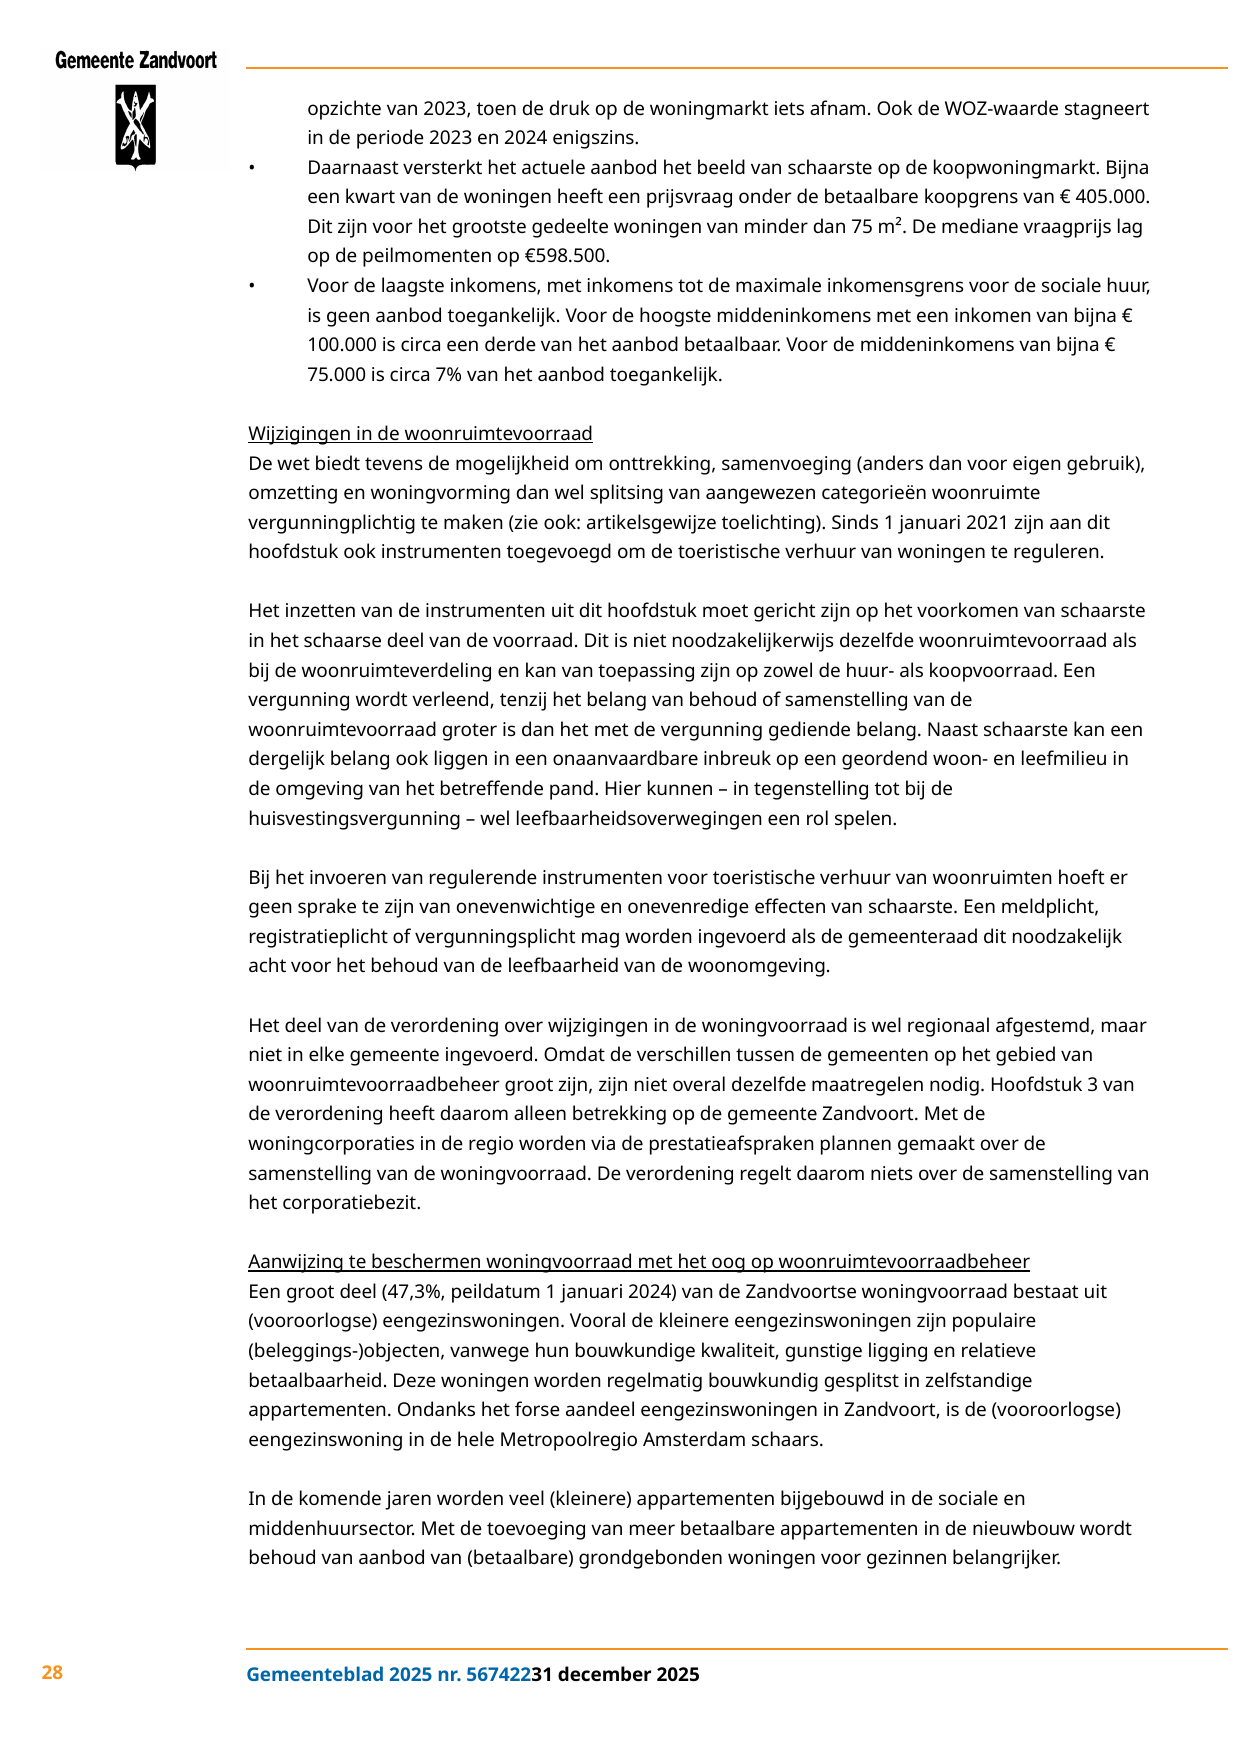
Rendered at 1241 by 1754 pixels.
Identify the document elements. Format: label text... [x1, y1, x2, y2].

text Het inzetten van de instrumenten uit dit hoofdstuk moet gericht zijn op het voorkomen van schaarste in het schaarse deel van de voorraad. Dit is niet noodzakelijkerwijs dezelfde woonruimtevoorraad als bij de woonruimteverdeling en kan van toepassing zijn op zowel de huur- als koopvoorraad. Een vergunning wordt verleend, tenzij het belang van behoud of samenstelling van de woonruimtevoorraad groter is dan het met de vergunning gediende belang. Naast schaarste kan een dergelijk belang ook liggen in een onaanvaardbare inbreuk op een geordend woon- en leefmilieu in de omgeving van het betreffende pand. Hier kunnen – in tegenstelling tot bij de huisvestingsvergunning – wel leefbaarheidsoverwegingen een rol spelen. [248, 598, 1152, 831]
text Aanwijzing te beschermen woningvoorraad met het oog op woonruimtevoorraadbeheer [248, 1248, 1152, 1274]
text De wet biedt tevens de mogelijkheid om onttrekking, samenvoeging (anders dan voor eigen gebruik), omzetting en woningvorming dan wel splitsing van aangewezen categorieën woonruimte vergunningplichtig te maken (zie ook: artikelsgewijze toelichting). Sinds 1 januari 2021 zijn aan dit hoofdstuk ook instrumenten toegevoegd om de toeristische verhuur van woningen te reguleren. [248, 450, 1152, 564]
text Bij het invoeren van regulerende instrumenten voor toeristische verhuur van woonruimten hoeft er geen sprake te zijn van onevenwichtige en onevenredige effecten van schaarste. Een meldplicht, registratieplicht of vergunningsplicht mag worden ingevoerd als de gemeenteraad dit noodzakelijk acht voor het behoud van de leefbaarheid van de woonomgeving. [248, 864, 1152, 978]
text Wijzigingen in de woonruimtevoorraad [248, 420, 1152, 446]
text Het deel van de verordening over wijzigingen in de woningvoorraad is wel regionaal afgestemd, maar niet in elke gemeente ingevoerd. Omdat de verschillen tussen de gemeenten op het gebied van woonruimtevoorraadbeheer groot zijn, zijn niet overal dezelfde maatregelen nodig. Hoofdstuk 3 van de verordening heeft daarom alleen betrekking op de gemeente Zandvoort. Met de woningcorporaties in de regio worden via de prestatieafspraken plannen gemaakt over de samenstelling van de woningvoorraad. De verordening regelt daarom niets over de samenstelling van het corporatiebezit. [248, 1012, 1152, 1215]
list Daarnaast versterkt het actuele aanbod het beeld van schaarste op de koopwoningmarkt. Bijna een kwart van de woningen heeft een prijsvraag onder de betaalbare koopgrens van € 405.000. Dit zijn voor het grootste gedeelte woningen van minder dan 75 m². De mediane vraagprijs lag op de peilmomenten op €598.500. [248, 154, 1152, 268]
list Voor de laagste inkomens, met inkomens tot de maximale inkomensgrens voor de sociale huur, is geen aanbod toegankelijk. Voor de hoogste middeninkomens met een inkomen van bijna € 100.000 is circa een derde van het aanbod betaalbaar. Voor de middeninkomens van bijna € 75.000 is circa 7% van het aanbod toegankelijk. [248, 272, 1152, 387]
list opzichte van 2023, toen de druk op de woningmarkt iets afnam. Ook de WOZ-waarde stagneert in de periode 2023 en 2024 enigszins. [248, 95, 1152, 150]
picture [41, 47, 231, 172]
text In de komende jaren worden veel (kleinere) appartementen bijgebouwd in de sociale en middenhuursector. Met de toevoeging van meer betaalbare appartementen in de nieuwbouw wordt behoud van aanbod van (betaalbare) grondgebonden woningen voor gezinnen belangrijker. [248, 1485, 1152, 1570]
text Een groot deel (47,3%, peildatum 1 januari 2024) van de Zandvoortse woningvoorraad bestaat uit (vooroorlogse) eengezinswoningen. Vooral de kleinere eengezinswoningen zijn populaire (beleggings-)objecten, vanwege hun bouwkundige kwaliteit, gunstige ligging en relatieve betaalbaarheid. Deze woningen worden regelmatig bouwkundig gesplitst in zelfstandige appartementen. Ondanks het forse aandeel eengezinswoningen in Zandvoort, is de (vooroorlogse) eengezinswoning in de hele Metropoolregio Amsterdam schaars. [248, 1278, 1152, 1452]
